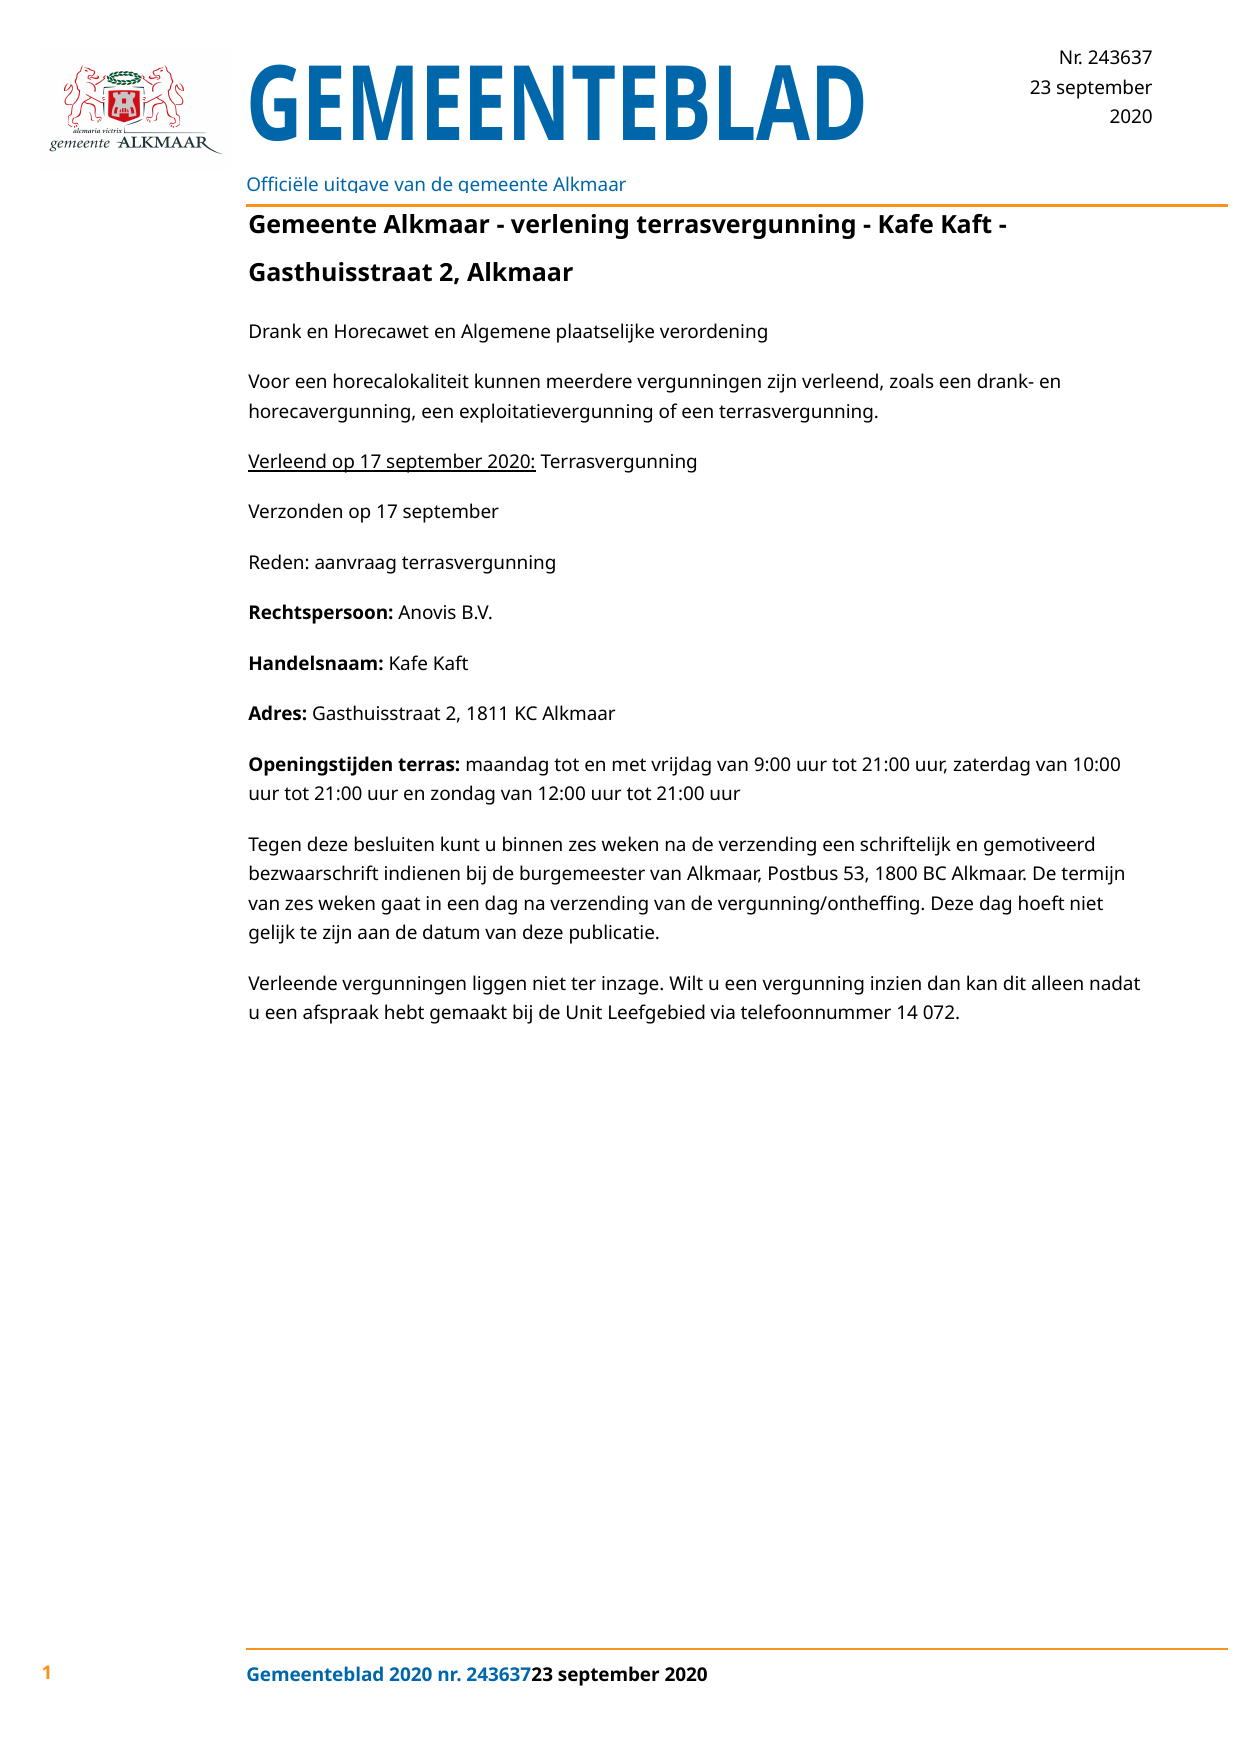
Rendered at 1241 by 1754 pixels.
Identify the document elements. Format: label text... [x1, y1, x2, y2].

text Verleende vergunningen liggen niet ter inzage. Wilt u een vergunning inzien dan kan dit alleen nadat u een afspraak hebt gemaakt bij de Unit Leefgebied via telefoonnummer 14 072. [248, 970, 1152, 1025]
text Gemeente Alkmaar - verlening terrasvergunning - Kafe Kaft - Gasthuisstraat 2, Alkmaar [248, 207, 1152, 288]
text Adres: Gasthuisstraat 2, 1811 KC Alkmaar [248, 700, 1152, 726]
text Reden: aanvraag terrasvergunning [248, 549, 1152, 575]
text Handelsnaam: Kafe Kaft [248, 650, 1152, 676]
text Rechtspersoon: Anovis B.V. [248, 599, 1152, 625]
text Verzonden op 17 september [248, 499, 1152, 524]
text Voor een horecalokaliteit kunnen meerdere vergunningen zijn verleend, zoals een drank- en horecavergunning, een exploitatievergunning of een terrasvergunning. [248, 368, 1152, 424]
text Drank en Horecawet en Algemene plaatselijke verordening [248, 318, 1152, 344]
text Verleend op 17 september 2020: Terrasvergunning [248, 448, 1152, 474]
picture [41, 47, 231, 172]
text Openingstijden terras: maandag tot en met vrijdag van 9:00 uur tot 21:00 uur, zaterdag van 10:00 uur tot 21:00 uur en zondag van 12:00 uur tot 21:00 uur [248, 751, 1152, 806]
text Tegen deze besluiten kunt u binnen zes weken na de verzending een schriftelijk en gemotiveerd bezwaarschrift indienen bij de burgemeester van Alkmaar, Postbus 53, 1800 BC Alkmaar. De termijn van zes weken gaat in een dag na verzending van de vergunning/ontheffing. Deze dag hoeft niet gelijk te zijn aan de datum van deze publicatie. [248, 831, 1152, 945]
